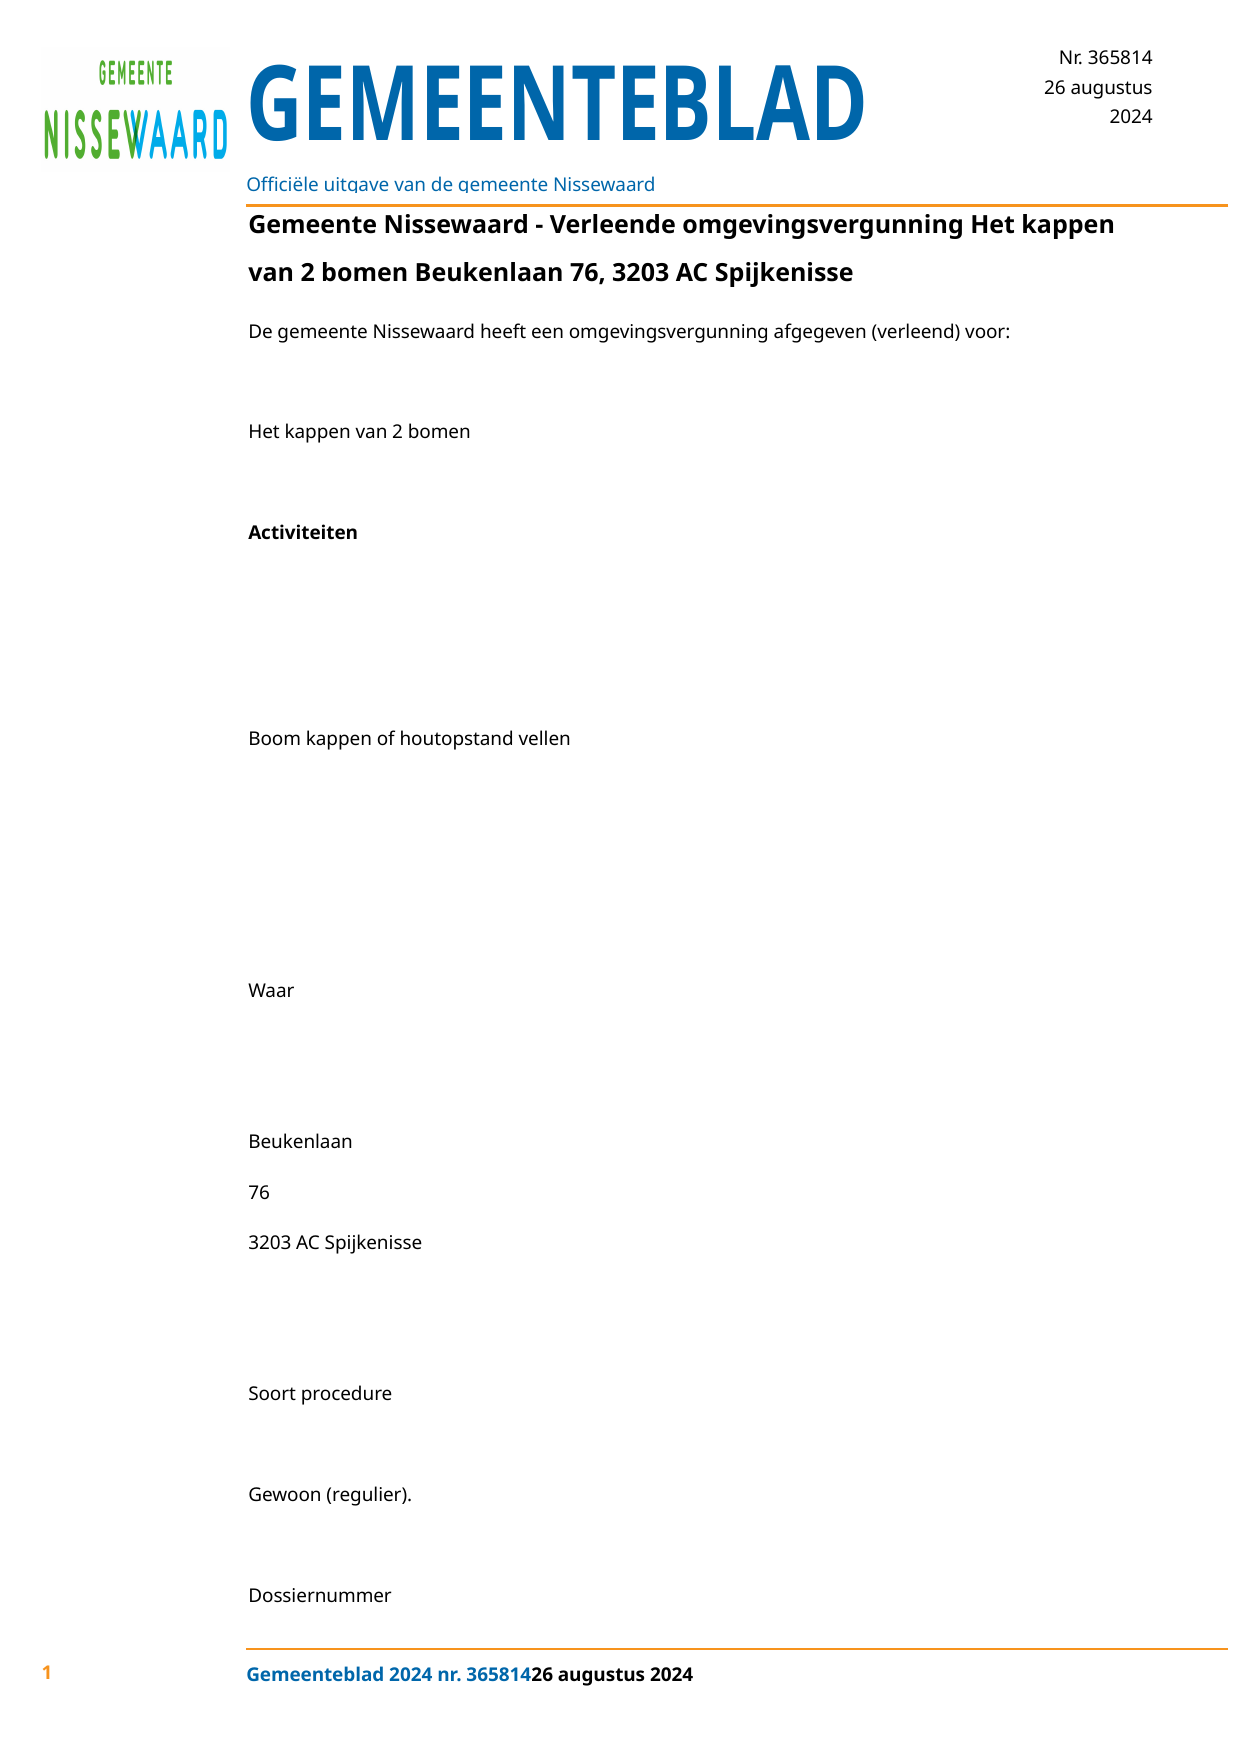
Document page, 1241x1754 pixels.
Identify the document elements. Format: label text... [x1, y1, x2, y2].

text Gemeente Nissewaard - Verleende omgevingsvergunning Het kappen van 2 bomen Beukenlaan 76, 3203 AC Spijkenisse [248, 207, 1152, 288]
text De gemeente Nissewaard heeft een omgevingsvergunning afgegeven (verleend) voor: [248, 318, 1152, 344]
text 76 [248, 1179, 1152, 1205]
text Waar [248, 977, 1152, 1003]
text Boom kappen of houtopstand vellen [248, 725, 1152, 751]
text Activiteiten [248, 519, 1152, 545]
text Beukenlaan [248, 1128, 1152, 1154]
text Soort procedure [248, 1381, 1152, 1406]
text Gewoon (regulier). [248, 1481, 1152, 1507]
text Dossiernummer [248, 1582, 1152, 1608]
picture [41, 47, 231, 172]
text Het kappen van 2 bomen [248, 419, 1152, 444]
text 3203 AC Spijkenisse [248, 1229, 1152, 1255]
text ﻿ [248, 570, 1152, 599]
